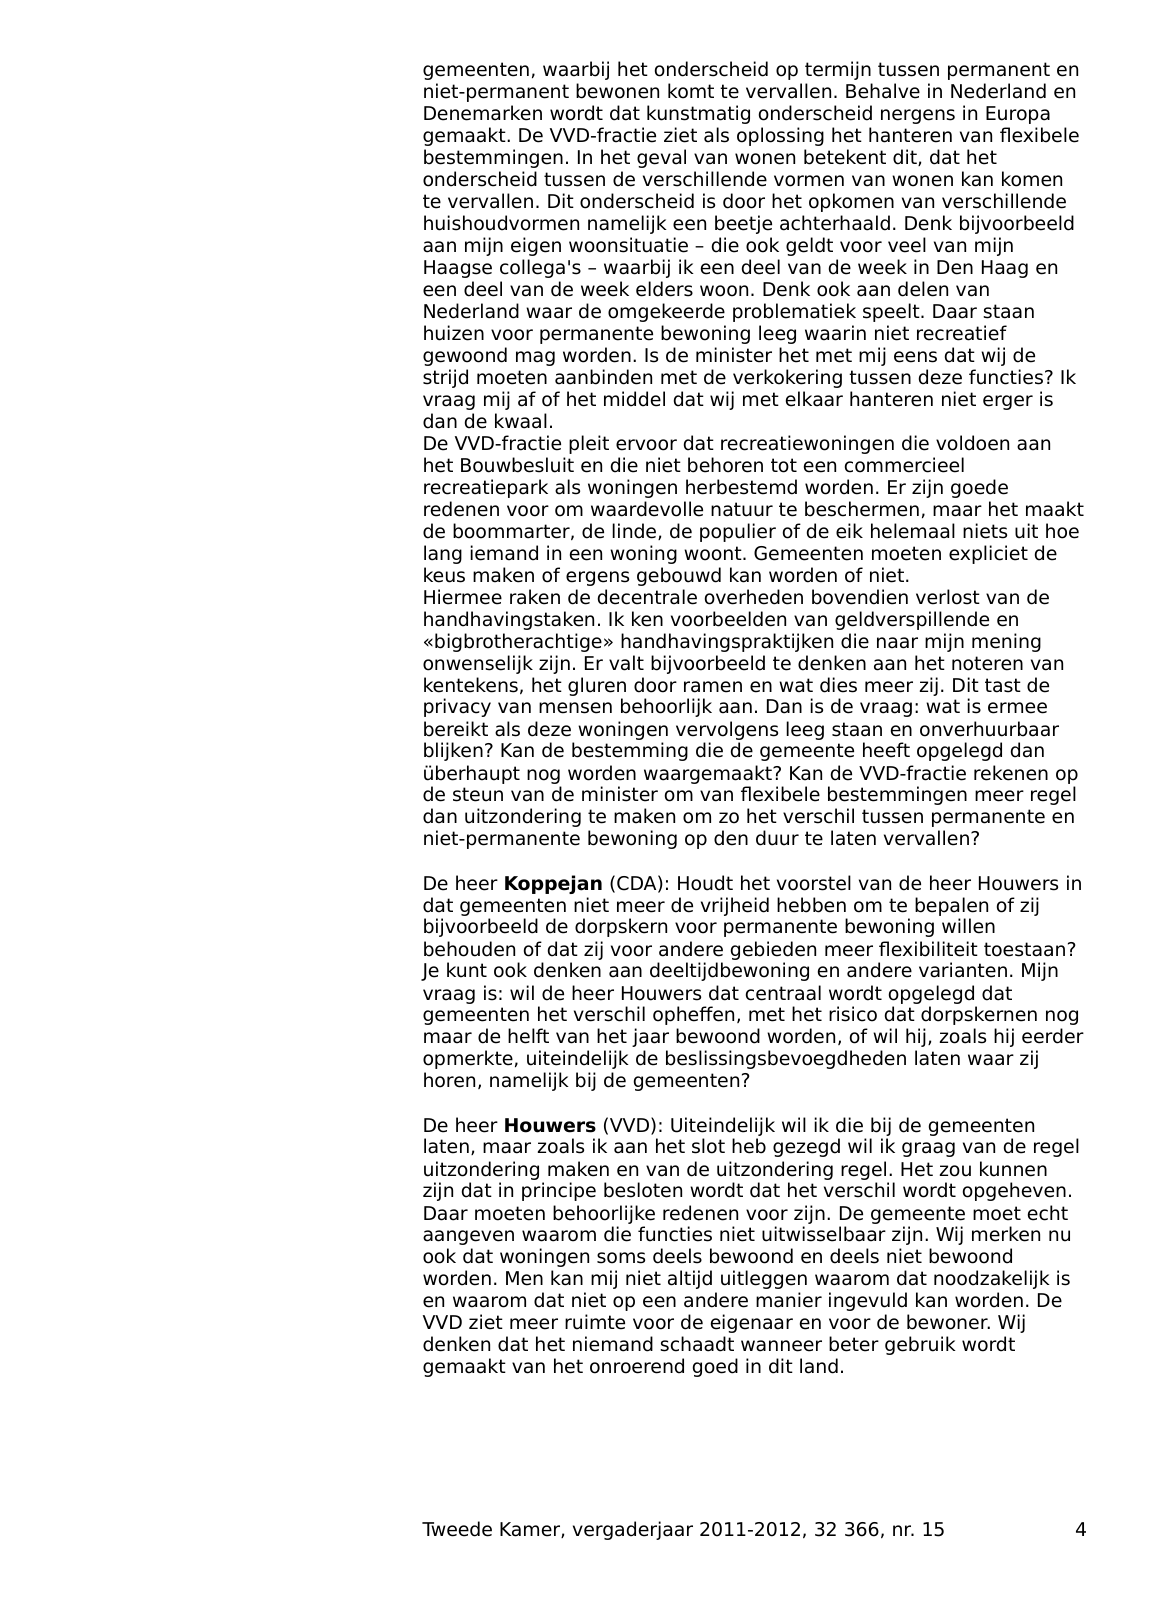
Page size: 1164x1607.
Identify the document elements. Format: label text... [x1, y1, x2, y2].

text De VVD-fractie pleit ervoor dat recreatiewoningen die voldoen aan het Bouwbesluit en die niet behoren tot een commercieel recreatiepark als woningen herbestemd worden. Er zijn goede redenen voor om waardevolle natuur te beschermen, maar het maakt de boommarter, de linde, de populier of de eik helemaal niets uit hoe lang iemand in een woning woont. Gemeenten moeten expliciet de keus maken of ergens gebouwd kan worden of niet. [422, 433, 1087, 587]
text gemeenten, waarbij het onderscheid op termijn tussen permanent en niet-permanent bewonen komt te vervallen. Behalve in Nederland en Denemarken wordt dat kunstmatig onderscheid nergens in Europa gemaakt. De VVD-fractie ziet als oplossing het hanteren van flexibele bestemmingen. In het geval van wonen betekent dit, dat het onderscheid tussen de verschillende vormen van wonen kan komen te vervallen. Dit onderscheid is door het opkomen van verschillende huishoudvormen namelijk een beetje achterhaald. Denk bijvoorbeeld aan mijn eigen woonsituatie – die ook geldt voor veel van mijn Haagse collega's – waarbij ik een deel van de week in Den Haag en een deel van de week elders woon. Denk ook aan delen van Nederland waar de omgekeerde problematiek speelt. Daar staan huizen voor permanente bewoning leeg waarin niet recreatief gewoond mag worden. Is de minister het met mij eens dat wij de strijd moeten aanbinden met de verkokering tussen deze functies? Ik vraag mij af of het middel dat wij met elkaar hanteren niet erger is dan de kwaal. [422, 59, 1087, 433]
text De heer Houwers (VVD): Uiteindelijk wil ik die bij de gemeenten laten, maar zoals ik aan het slot heb gezegd wil ik graag van de regel uitzondering maken en van de uitzondering regel. Het zou kunnen zijn dat in principe besloten wordt dat het verschil wordt opgeheven. Daar moeten behoorlijke redenen voor zijn. De gemeente moet echt aangeven waarom die functies niet uitwisselbaar zijn. Wij merken nu ook dat woningen soms deels bewoond en deels niet bewoond worden. Men kan mij niet altijd uitleggen waarom dat noodzakelijk is en waarom dat niet op een andere manier ingevuld kan worden. De VVD ziet meer ruimte voor de eigenaar en voor de bewoner. Wij denken dat het niemand schaadt wanneer beter gebruik wordt gemaakt van het onroerend goed in dit land. [422, 1114, 1087, 1378]
text Hiermee raken de decentrale overheden bovendien verlost van de handhavingstaken. Ik ken voorbeelden van geldverspillende en «bigbrotherachtige» handhavingspraktijken die naar mijn mening onwenselijk zijn. Er valt bijvoorbeeld te denken aan het noteren van kentekens, het gluren door ramen en wat dies meer zij. Dit tast de privacy van mensen behoorlijk aan. Dan is de vraag: wat is ermee bereikt als deze woningen vervolgens leeg staan en onverhuurbaar blijken? Kan de bestemming die de gemeente heeft opgelegd dan überhaupt nog worden waargemaakt? Kan de VVD-fractie rekenen op de steun van de minister om van flexibele bestemmingen meer regel dan uitzondering te maken om zo het verschil tussen permanente en niet-permanente bewoning op den duur te laten vervallen? [422, 587, 1087, 850]
text De heer Koppejan (CDA): Houdt het voorstel van de heer Houwers in dat gemeenten niet meer de vrijheid hebben om te bepalen of zij bijvoorbeeld de dorpskern voor permanente bewoning willen behouden of dat zij voor andere gebieden meer flexibiliteit toestaan? Je kunt ook denken aan deeltijdbewoning en andere varianten. Mijn vraag is: wil de heer Houwers dat centraal wordt opgelegd dat gemeenten het verschil opheffen, met het risico dat dorpskernen nog maar de helft van het jaar bewoond worden, of wil hij, zoals hij eerder opmerkte, uiteindelijk de beslissingsbevoegdheden laten waar zij horen, namelijk bij de gemeenten? [422, 872, 1087, 1092]
